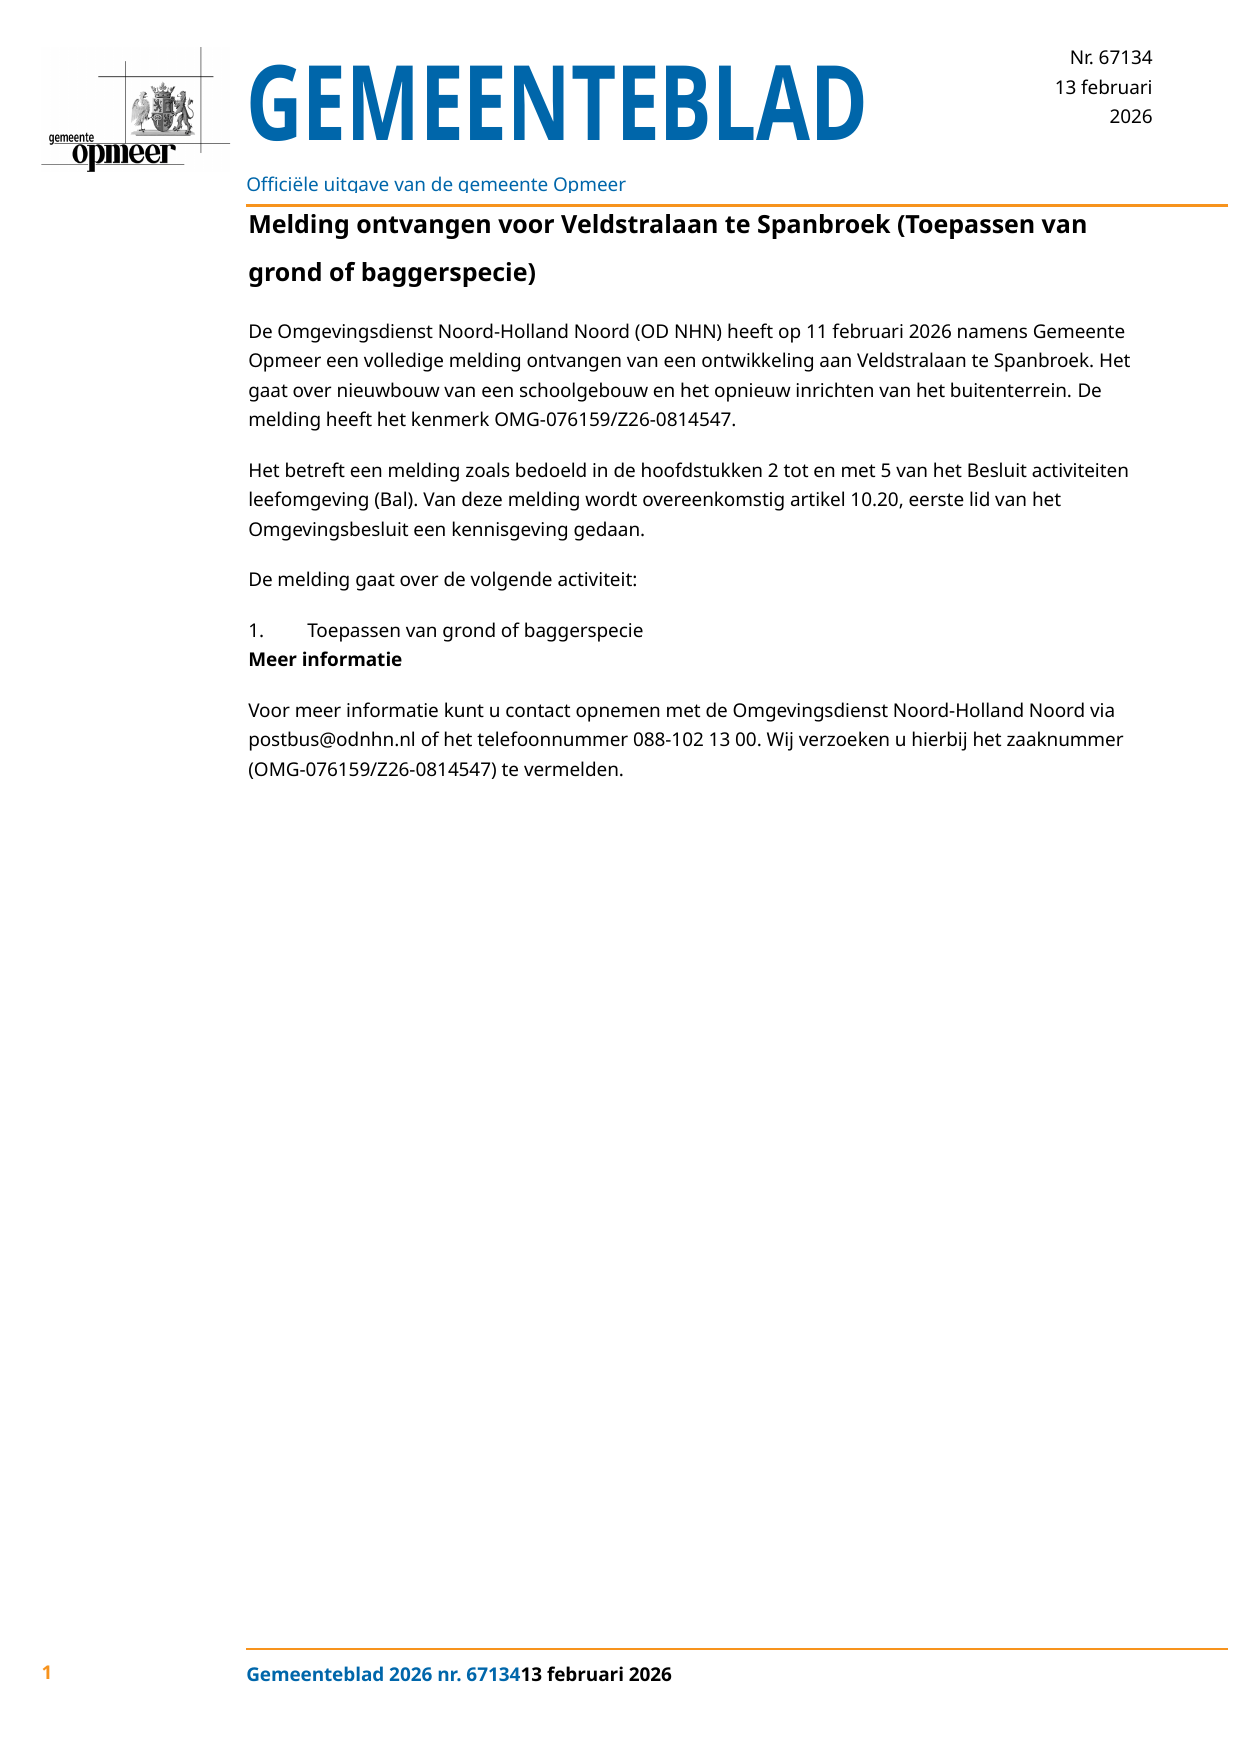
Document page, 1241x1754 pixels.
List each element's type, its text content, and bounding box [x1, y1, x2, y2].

text Meer informatie [248, 647, 1152, 672]
text Het betreft een melding zoals bedoeld in de hoofdstukken 2 tot en met 5 van het Besluit activiteiten leefomgeving (Bal). Van deze melding wordt overeenkomstig artikel 10.20, eerste lid van het Omgevingsbesluit een kennisgeving gedaan. [248, 457, 1152, 542]
text De melding gaat over de volgende activiteit: [248, 567, 1152, 592]
text De Omgevingsdienst Noord-Holland Noord (OD NHN) heeft op 11 februari 2026 namens Gemeente Opmeer een volledige melding ontvangen van een ontwikkeling aan Veldstralaan te Spanbroek. Het gaat over nieuwbouw van een schoolgebouw en het opnieuw inrichten van het buitenterrein. De melding heeft het kenmerk OMG-076159/Z26-0814547. [248, 318, 1152, 432]
text Melding ontvangen voor Veldstralaan te Spanbroek (Toepassen van grond of baggerspecie) [248, 207, 1152, 288]
picture [41, 47, 231, 172]
text Voor meer informatie kunt u contact opnemen met de Omgevingsdienst Noord-Holland Noord via postbus@odnhn.nl of het telefoonnummer 088-102 13 00. Wij verzoeken u hierbij het zaaknummer (OMG-076159/Z26-0814547) te vermelden. [248, 697, 1152, 782]
list Toepassen van grond of baggerspecie [248, 617, 1152, 643]
